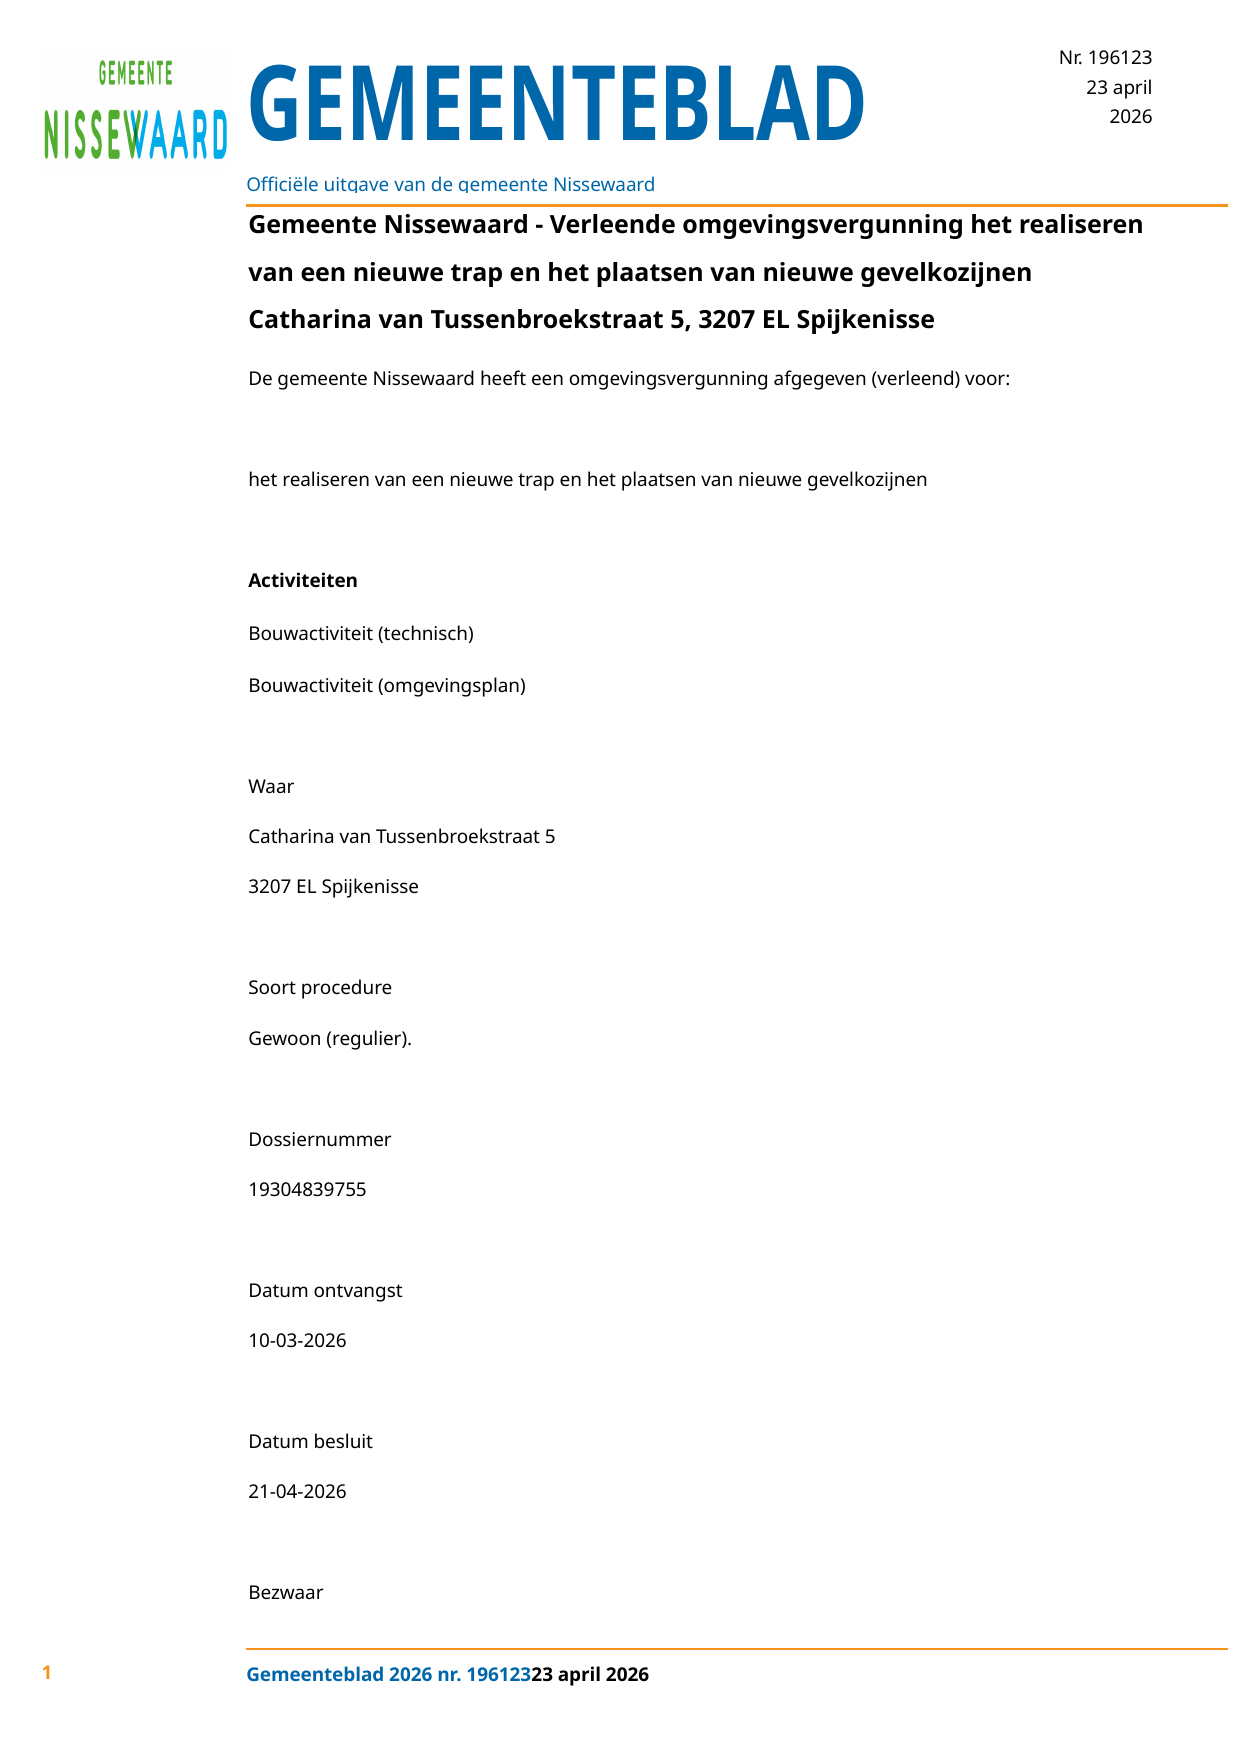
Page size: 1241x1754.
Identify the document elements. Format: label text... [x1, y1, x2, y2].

text Catharina van Tussenbroekstraat 5 [248, 823, 1152, 849]
text ﻿Bouwactiviteit (technisch) [248, 618, 1152, 647]
text Gemeente Nissewaard - Verleende omgevingsvergunning het realiseren van een nieuwe trap en het plaatsen van nieuwe gevelkozijnen Catharina van Tussenbroekstraat 5, 3207 EL Spijkenisse [248, 207, 1152, 336]
text 10-03-2026 [248, 1327, 1152, 1353]
picture [41, 47, 231, 172]
text Soort procedure [248, 974, 1152, 1000]
text Bouwactiviteit (omgevingsplan) [248, 672, 1152, 698]
text Datum ontvangst [248, 1277, 1152, 1303]
text 21-04-2026 [248, 1479, 1152, 1504]
text De gemeente Nissewaard heeft een omgevingsvergunning afgegeven (verleend) voor: [248, 366, 1152, 391]
text 19304839755 [248, 1176, 1152, 1202]
text Dossiernummer [248, 1126, 1152, 1151]
text 3207 EL Spijkenisse [248, 874, 1152, 899]
text Gewoon (regulier). [248, 1025, 1152, 1051]
text Waar [248, 773, 1152, 798]
text Datum besluit [248, 1428, 1152, 1454]
text Bezwaar [248, 1579, 1152, 1605]
text het realiseren van een nieuwe trap en het plaatsen van nieuwe gevelkozijnen [248, 466, 1152, 492]
text Activiteiten [248, 567, 1152, 593]
